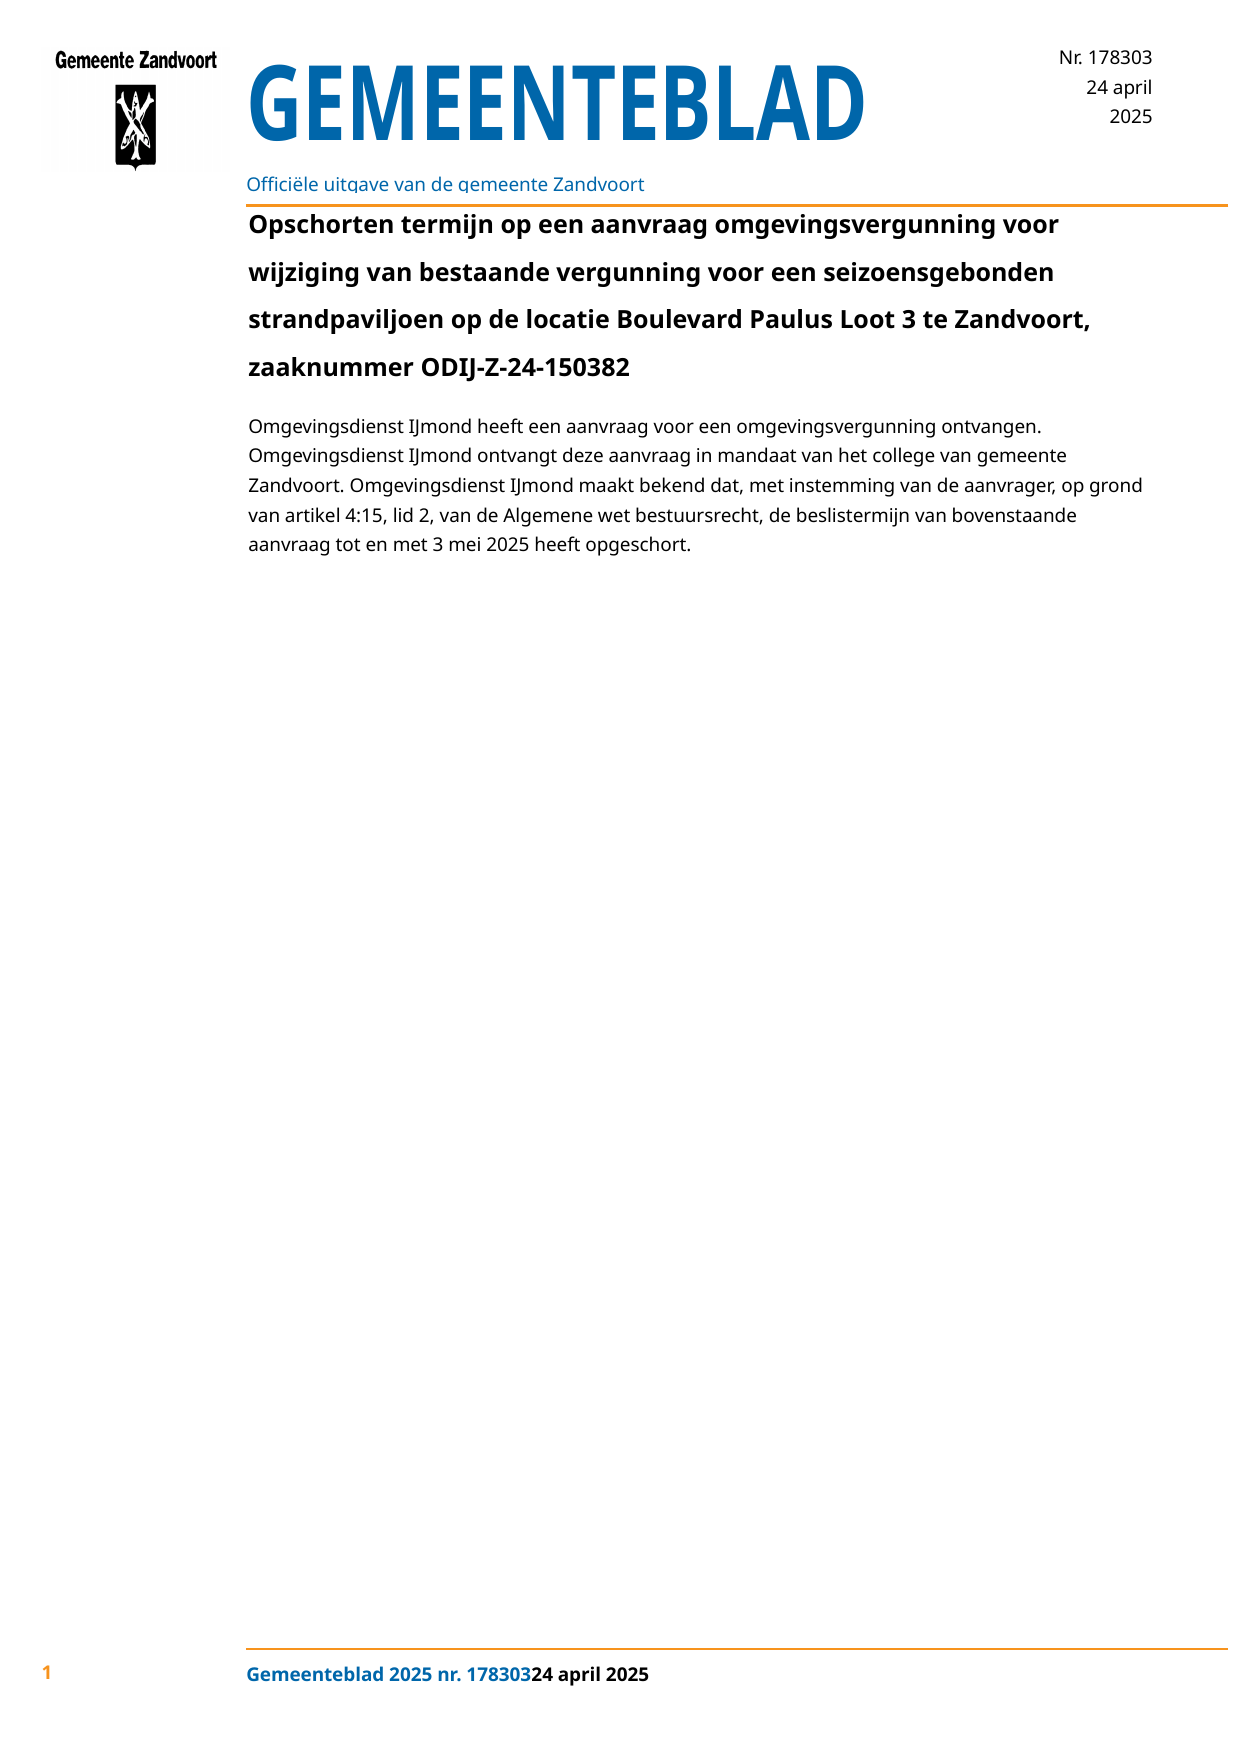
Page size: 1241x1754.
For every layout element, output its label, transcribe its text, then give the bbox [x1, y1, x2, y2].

text Omgevingsdienst IJmond heeft een aanvraag voor een omgevingsvergunning ontvangen. Omgevingsdienst IJmond ontvangt deze aanvraag in mandaat van het college van gemeente Zandvoort. Omgevingsdienst IJmond maakt bekend dat, met instemming van de aanvrager, op grond van artikel 4:15, lid 2, van de Algemene wet bestuursrecht, de beslistermijn van bovenstaande aanvraag tot en met 3 mei 2025 heeft opgeschort. [248, 413, 1152, 557]
text Opschorten termijn op een aanvraag omgevingsvergunning voor wijziging van bestaande vergunning voor een seizoensgebonden strandpaviljoen op de locatie Boulevard Paulus Loot 3 te Zandvoort, zaaknummer ODIJ-Z-24-150382 [248, 207, 1152, 384]
picture [41, 47, 231, 172]
